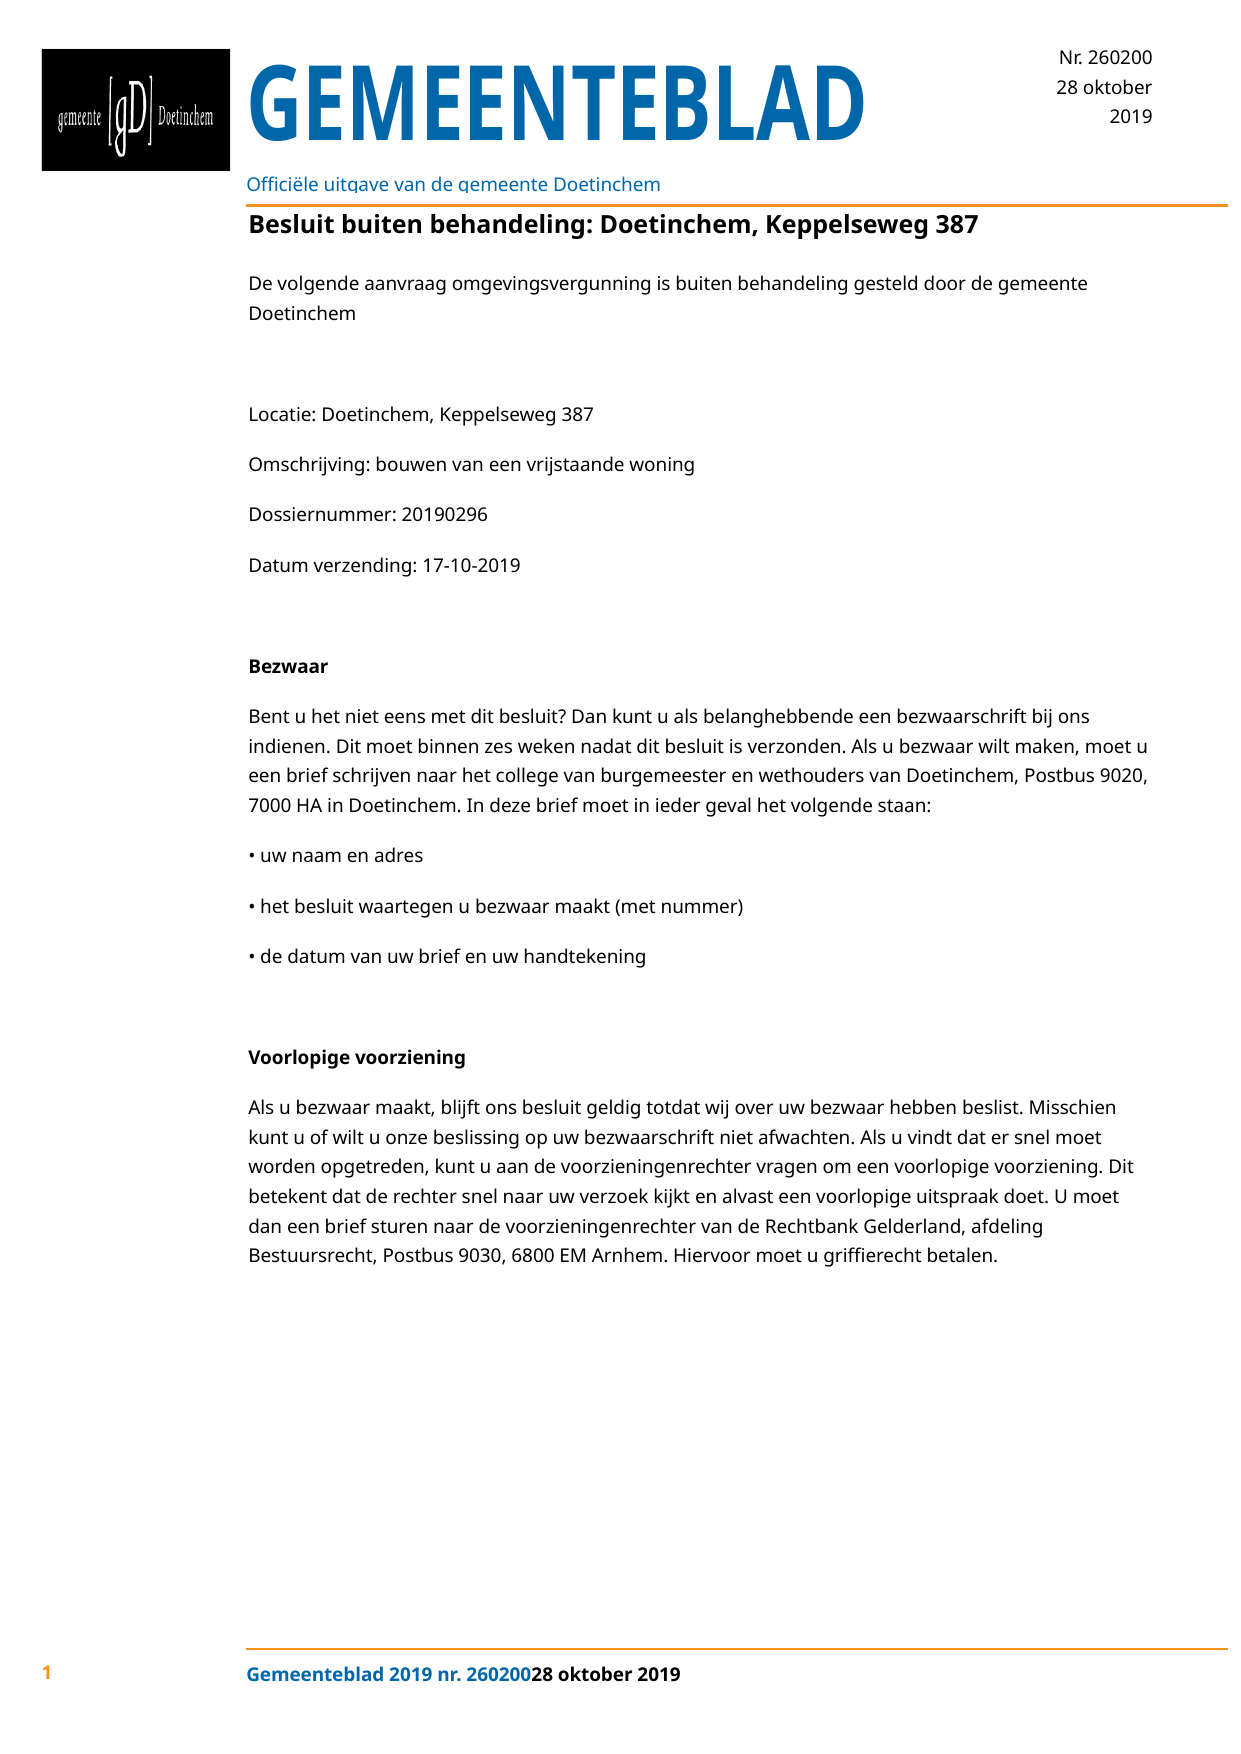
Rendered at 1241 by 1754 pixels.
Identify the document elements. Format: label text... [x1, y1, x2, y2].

text Omschrijving: bouwen van een vrijstaande woning [248, 451, 1152, 477]
text Besluit buiten behandeling: Doetinchem, Keppelseweg 387 [248, 207, 1152, 241]
text Dossiernummer: 20190296 [248, 502, 1152, 527]
text Als u bezwaar maakt, blijft ons besluit geldig totdat wij over uw bezwaar hebben beslist. Misschien kunt u of wilt u onze beslissing op uw bezwaarschrift niet afwachten. Als u vindt dat er snel moet worden opgetreden, kunt u aan de voorzieningenrechter vragen om een voorlopige voorziening. Dit betekent dat de rechter snel naar uw verzoek kijkt en alvast een voorlopige uitspraak doet. U moet dan een brief sturen naar de voorzieningenrechter van de Rechtbank Gelderland, afdeling Bestuursrecht, Postbus 9030, 6800 EM Arnhem. Hiervoor moet u griffierecht betalen. [248, 1094, 1152, 1268]
text Bezwaar [248, 653, 1152, 678]
text Bent u het niet eens met dit besluit? Dan kunt u als belanghebbende een bezwaarschrift bij ons indienen. Dit moet binnen zes weken nadat dit besluit is verzonden. Als u bezwaar wilt maken, moet u een brief schrijven naar het college van burgemeester en wethouders van Doetinchem, Postbus 9020, 7000 HA in Doetinchem. In deze brief moet in ieder geval het volgende staan: [248, 703, 1152, 818]
text De volgende aanvraag omgevingsvergunning is buiten behandeling gesteld door de gemeente Doetinchem [248, 270, 1152, 326]
text • uw naam en adres [248, 842, 1152, 868]
picture [41, 47, 231, 172]
text Voorlopige voorziening [248, 1044, 1152, 1070]
text • de datum van uw brief en uw handtekening [248, 943, 1152, 969]
text • het besluit waartegen u bezwaar maakt (met nummer) [248, 893, 1152, 918]
text Locatie: Doetinchem, Keppelseweg 387 [248, 401, 1152, 426]
text Datum verzending: 17-10-2019 [248, 552, 1152, 578]
